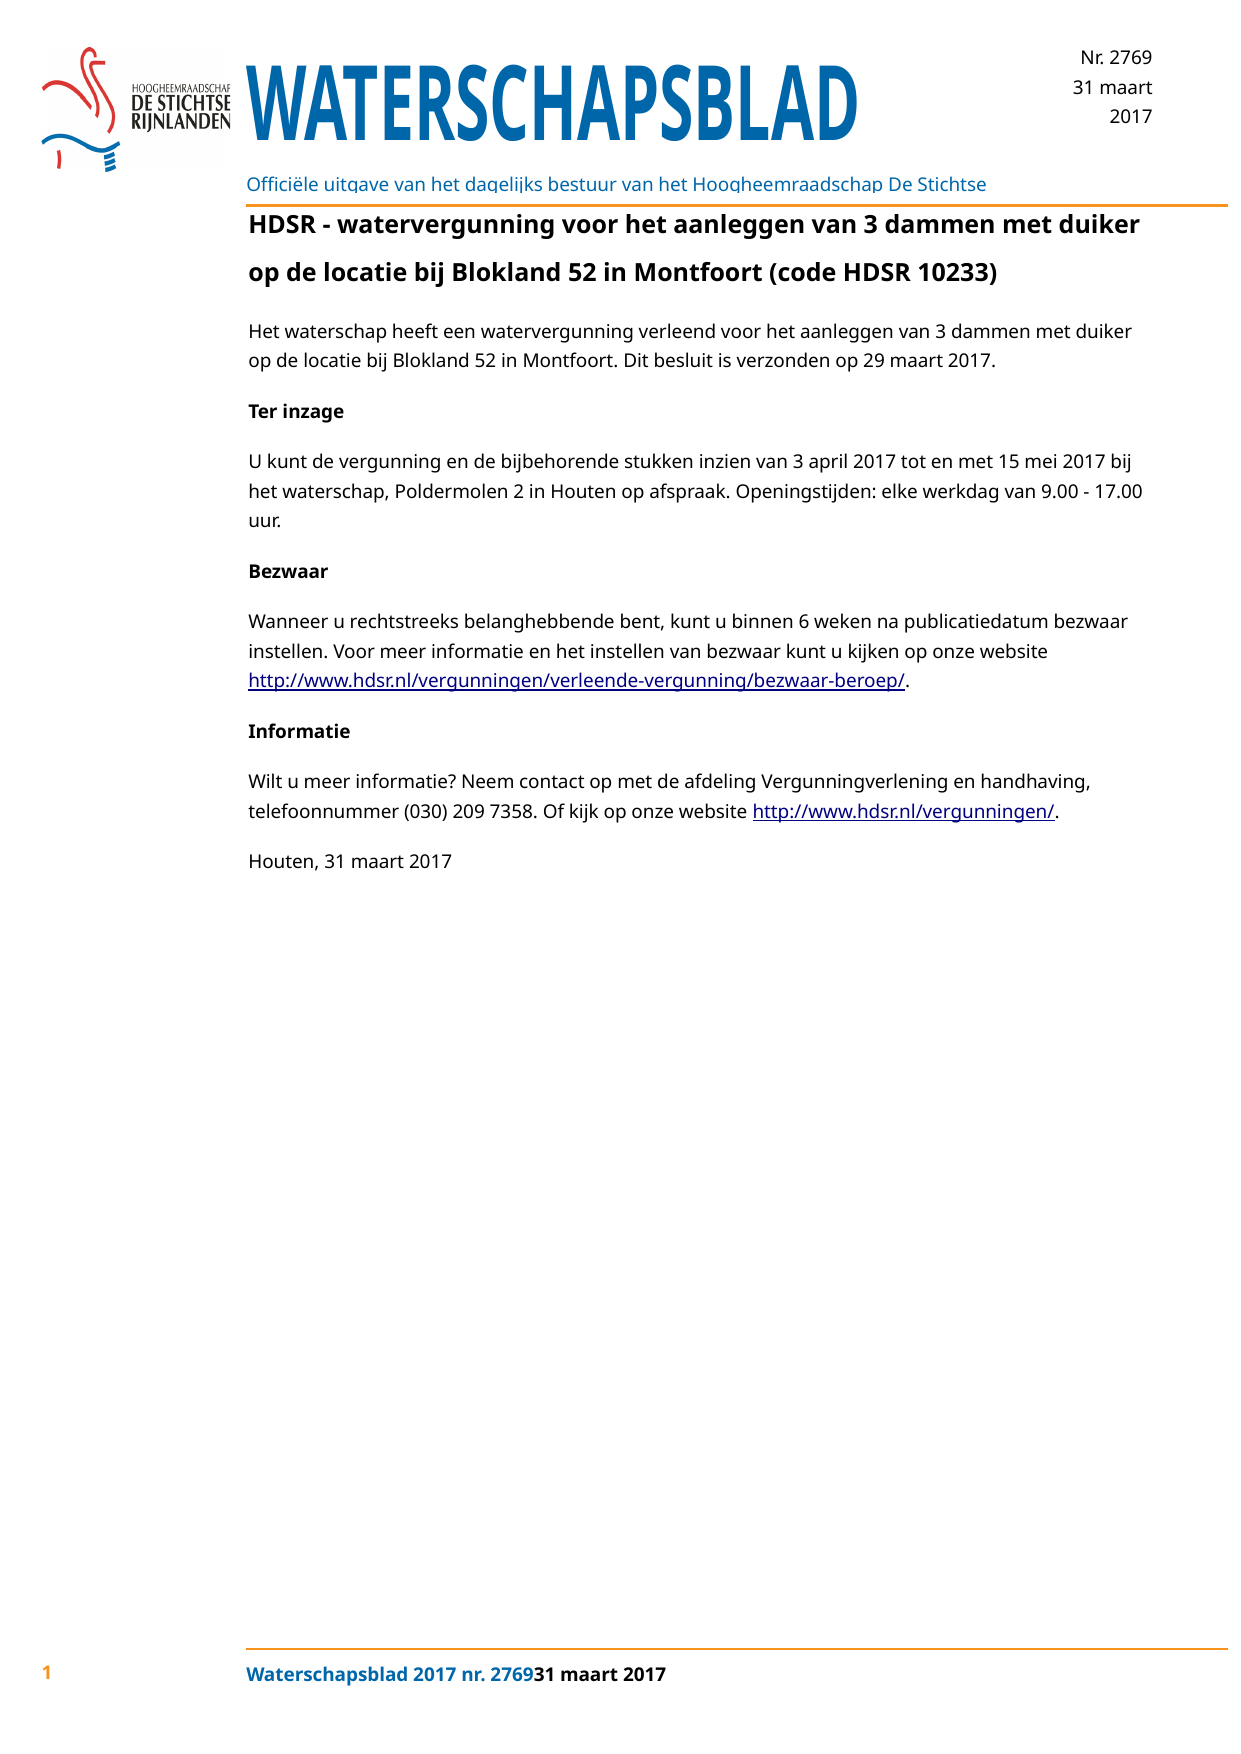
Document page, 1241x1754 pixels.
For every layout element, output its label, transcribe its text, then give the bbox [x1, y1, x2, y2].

text Informatie [248, 718, 1152, 744]
text Houten, 31 maart 2017 [248, 848, 1152, 874]
text Ter inzage [248, 398, 1152, 424]
text Wilt u meer informatie? Neem contact op met de afdeling Vergunningverlening en handhaving, telefoonnummer (030) 209 7358. Of kijk op onze website http://www.hdsr.nl/vergunningen/. [248, 768, 1152, 824]
text Bezwaar [248, 558, 1152, 584]
text Wanneer u rechtstreeks belanghebbende bent, kunt u binnen 6 weken na publicatiedatum bezwaar instellen. Voor meer informatie en het instellen van bezwaar kunt u kijken op onze website http://www.hdsr.nl/vergunningen/verleende-vergunning/bezwaar-beroep/. [248, 608, 1152, 693]
picture [41, 47, 231, 172]
text HDSR - watervergunning voor het aanleggen van 3 dammen met duiker op de locatie bij Blokland 52 in Montfoort (code HDSR 10233) [248, 207, 1152, 288]
text U kunt de vergunning en de bijbehorende stukken inzien van 3 april 2017 tot en met 15 mei 2017 bij het waterschap, Poldermolen 2 in Houten op afspraak. Openingstijden: elke werkdag van 9.00 - 17.00 uur. [248, 448, 1152, 533]
text Het waterschap heeft een watervergunning verleend voor het aanleggen van 3 dammen met duiker op de locatie bij Blokland 52 in Montfoort. Dit besluit is verzonden op 29 maart 2017. [248, 318, 1152, 373]
